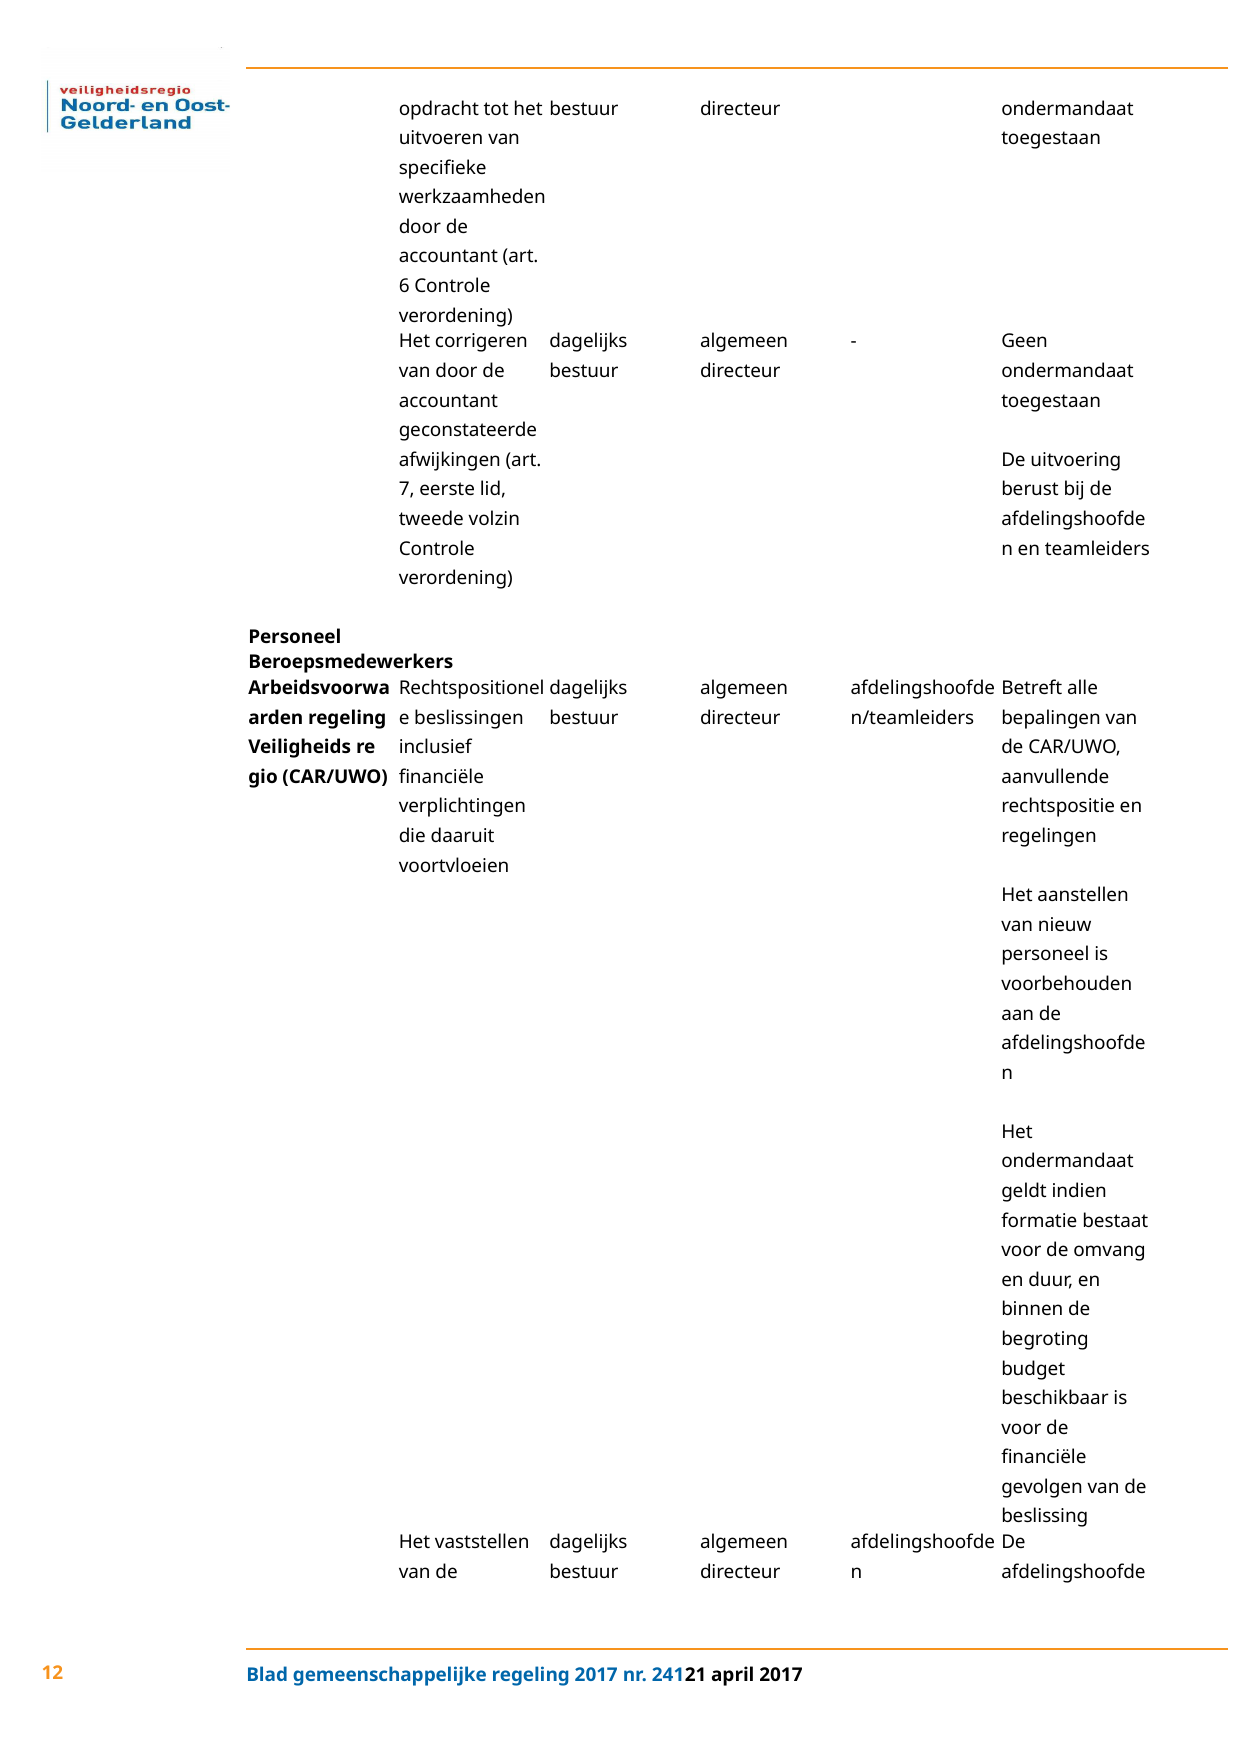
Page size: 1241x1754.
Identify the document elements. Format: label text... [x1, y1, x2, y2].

table_cell ondermandaat toegestaan [1001, 95, 1152, 328]
table_cell - [850, 95, 1001, 328]
table_cell [1001, 649, 1152, 674]
table_cell algemeen directeur [700, 328, 850, 590]
table_cell dagelijks bestuur [549, 1529, 700, 1584]
table_cell algemeen directeur [700, 1529, 850, 1584]
picture [41, 47, 231, 172]
table_cell [850, 649, 1001, 674]
table_header Personeel [248, 623, 1152, 649]
table_cell Het vaststellen van de [399, 1529, 549, 1584]
table_cell afdelingshoofden [850, 1529, 1001, 1584]
table_cell Rechtspositionele beslissingen inclusief financiële verplichtingen die daaruit voortvloeien [399, 674, 549, 1528]
table_cell [248, 328, 398, 590]
table_cell bestuur [549, 95, 700, 328]
table_cell [549, 649, 700, 674]
table_cell [700, 649, 850, 674]
table_cell Arbeidsvoorwaarden regeling Veiligheids re gio (CAR/UWO) [248, 674, 398, 1528]
table_cell afdelingshoofden/teamleiders [850, 674, 1001, 1528]
table_cell [248, 95, 398, 328]
table_cell [248, 1529, 398, 1584]
table_cell - [850, 328, 1001, 590]
table_cell algemeen directeur [700, 674, 850, 1528]
table_cell De afdelingshoofde [1001, 1529, 1152, 1584]
table_cell dagelijks bestuur [549, 674, 700, 1528]
table_cell Geen ondermandaat toegestaan De uitvoering berust bij de afdelingshoofden en teamleiders [1001, 328, 1152, 590]
table_cell Het corrigeren van door de accountant geconstateerde afwijkingen (art. 7, eerste lid, tweede volzin Controle verordening) [399, 328, 549, 590]
table_cell opdracht tot het uitvoeren van specifieke werkzaamheden door de accountant (art. 6 Controle verordening) [399, 95, 549, 328]
table_cell directeur [700, 95, 850, 328]
table_cell dagelijks bestuur [549, 328, 700, 590]
table_cell Beroepsmedewerkers [248, 649, 549, 674]
table_cell Betreft alle bepalingen van de CAR/UWO, aanvullende rechtspositie en regelingen Het aanstellen van nieuw personeel is voorbehouden aan de afdelingshoofden Het ondermandaat geldt indien formatie bestaat voor de omvang en duur, en binnen de begroting budget beschikbaar is voor de financiële gevolgen van de beslissing [1001, 674, 1152, 1528]
